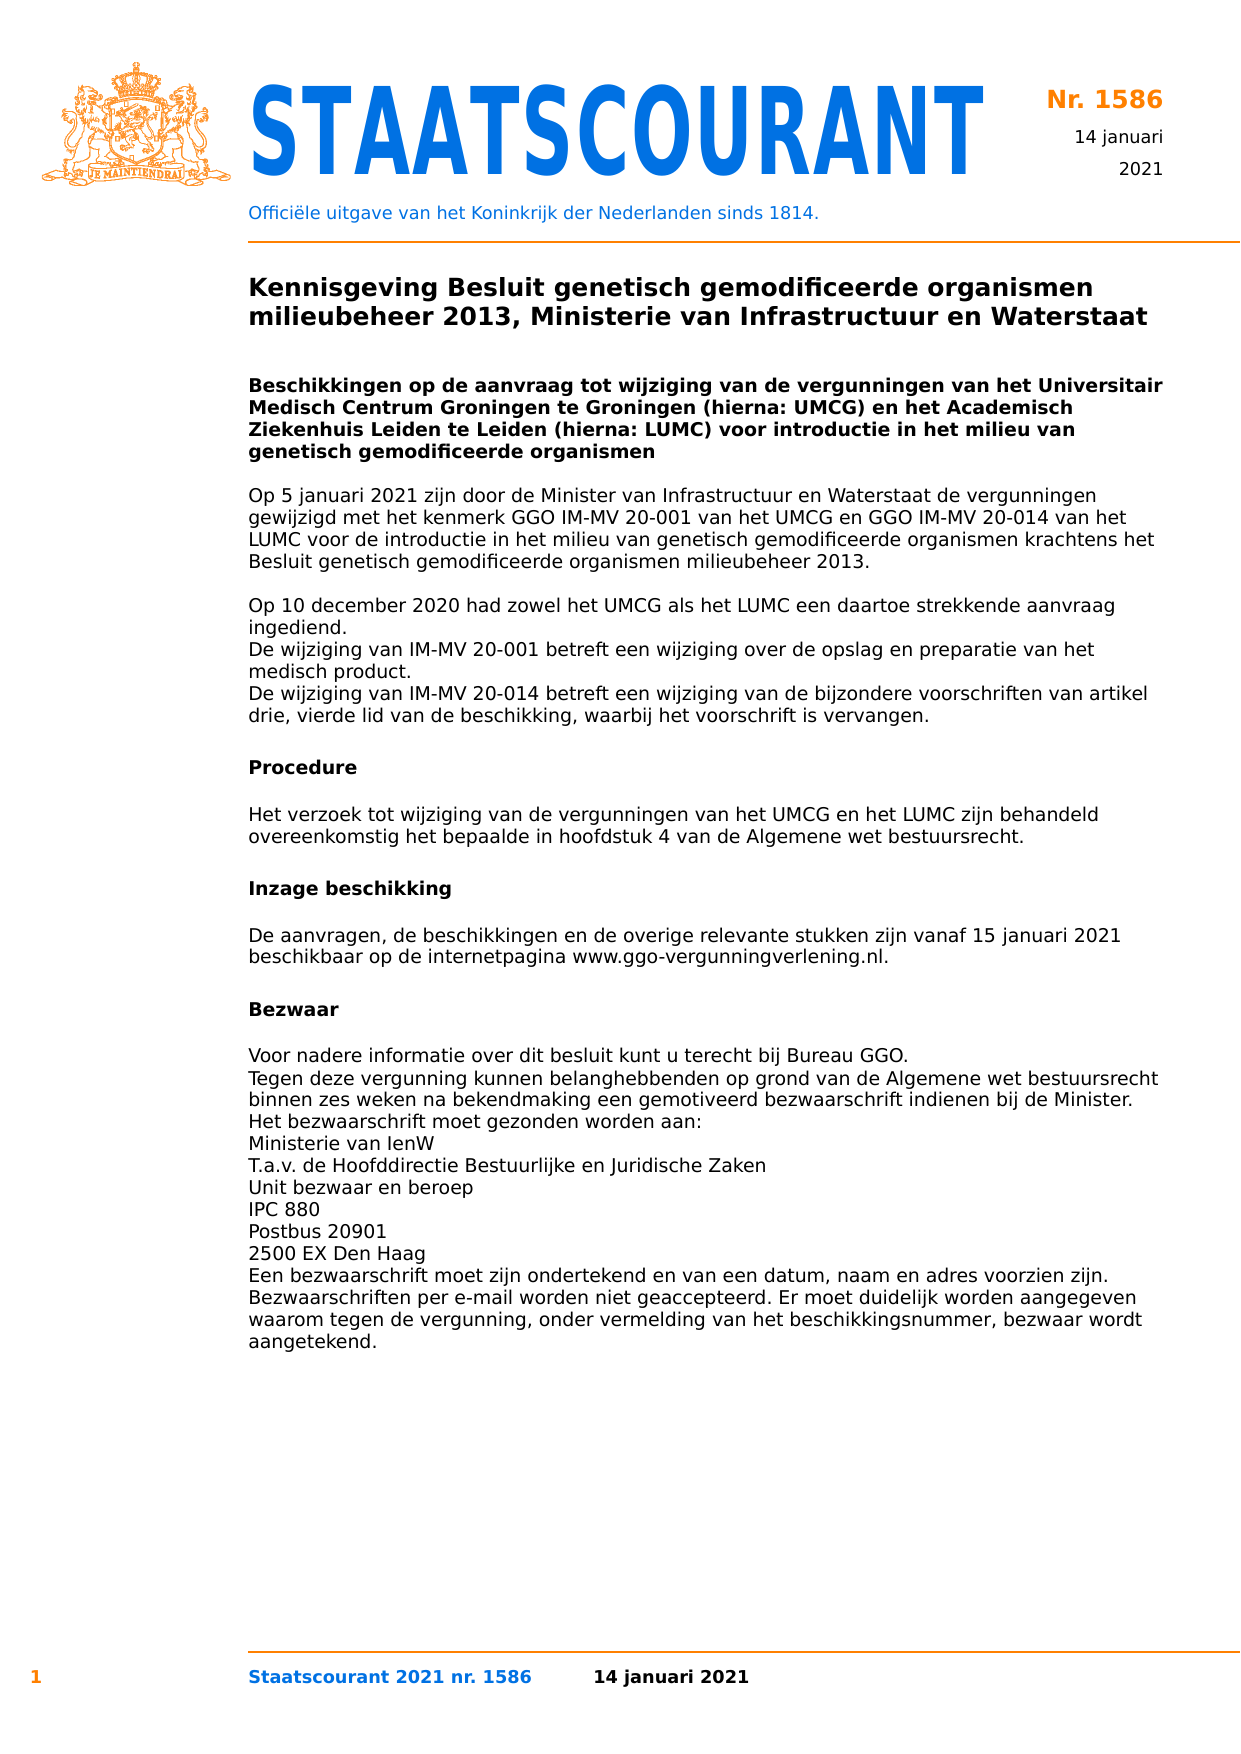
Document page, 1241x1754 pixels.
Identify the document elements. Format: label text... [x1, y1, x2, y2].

table_header Nr. 1586 [998, 62, 1240, 121]
text Op 10 december 2020 had zowel het UMCG als het LUMC een daartoe strekkende aanvraag ingediend. [248, 595, 1163, 639]
table_header STAATSCOURANT [248, 62, 998, 203]
text T.a.v. de Hoofddirectie Bestuurlijke en Juridische Zaken [248, 1155, 1163, 1177]
table_header [25, 62, 248, 241]
text Op 5 januari 2021 zijn door de Minister van Infrastructuur en Waterstaat de vergunningen gewijzigd met het kenmerk GGO IM-MV 20-001 van het UMCG en GGO IM-MV 20-014 van het LUMC voor de introductie in het milieu van genetisch gemodificeerde organismen krachtens het Besluit genetisch gemodificeerde organismen milieubeheer 2013. [248, 485, 1163, 573]
text Een bezwaarschrift moet zijn ondertekend en van een datum, naam en adres voorzien zijn. Bezwaarschriften per e-mail worden niet geaccepteerd. Er moet duidelijk worden aangegeven waarom tegen de vergunning, onder vermelding van het beschikkingsnummer, bezwaar wordt aangetekend. [248, 1265, 1163, 1353]
text Ministerie van IenW [248, 1133, 1163, 1155]
text De wijziging van IM-MV 20-001 betreft een wijziging over de opslag en preparatie van het medisch product. [248, 639, 1163, 683]
text IPC 880 [248, 1199, 1163, 1221]
text De aanvragen, de beschikkingen en de overige relevante stukken zijn vanaf 15 januari 2021 beschikbaar op de internetpagina www.ggo-vergunningverlening.nl. [248, 924, 1163, 968]
table_cell Officiële uitgave van het Koninkrijk der Nederlanden sinds 1814. [248, 203, 1240, 241]
text Beschikkingen op de aanvraag tot wijziging van de vergunningen van het Universitair Medisch Centrum Groningen te Groningen (hierna: UMCG) en het Academisch Ziekenhuis Leiden te Leiden (hierna: LUMC) voor introductie in het milieu van genetisch gemodificeerde organismen [248, 375, 1163, 463]
text Postbus 20901 [248, 1221, 1163, 1243]
text 2500 EX Den Haag [248, 1243, 1163, 1265]
text Unit bezwaar en beroep [248, 1177, 1163, 1199]
subtitle Bezwaar [248, 998, 1163, 1020]
subtitle Inzage beschikking [248, 877, 1163, 899]
text Voor nadere informatie over dit besluit kunt u terecht bij Bureau GGO. [248, 1045, 1163, 1067]
text Het verzoek tot wijziging van de vergunningen van het UMCG en het LUMC zijn behandeld overeenkomstig het bepaalde in hoofdstuk 4 van de Algemene wet bestuursrecht. [248, 803, 1163, 847]
table_cell 2021 [998, 153, 1240, 203]
text Tegen deze vergunning kunnen belanghebbenden op grond van de Algemene wet bestuursrecht binnen zes weken na bekendmaking een gemotiveerd bezwaarschrift indienen bij de Minister. Het bezwaarschrift moet gezonden worden aan: [248, 1067, 1163, 1133]
table_cell 14 januari [998, 121, 1240, 153]
picture [41, 62, 231, 186]
subtitle Procedure [248, 757, 1163, 778]
text De wijziging van IM-MV 20-014 betreft een wijziging van de bijzondere voorschriften van artikel drie, vierde lid van de beschikking, waarbij het voorschrift is vervangen. [248, 683, 1163, 727]
subtitle Kennisgeving Besluit genetisch gemodificeerde organismen milieubeheer 2013, Ministerie van Infrastructuur en Waterstaat [248, 273, 1163, 331]
